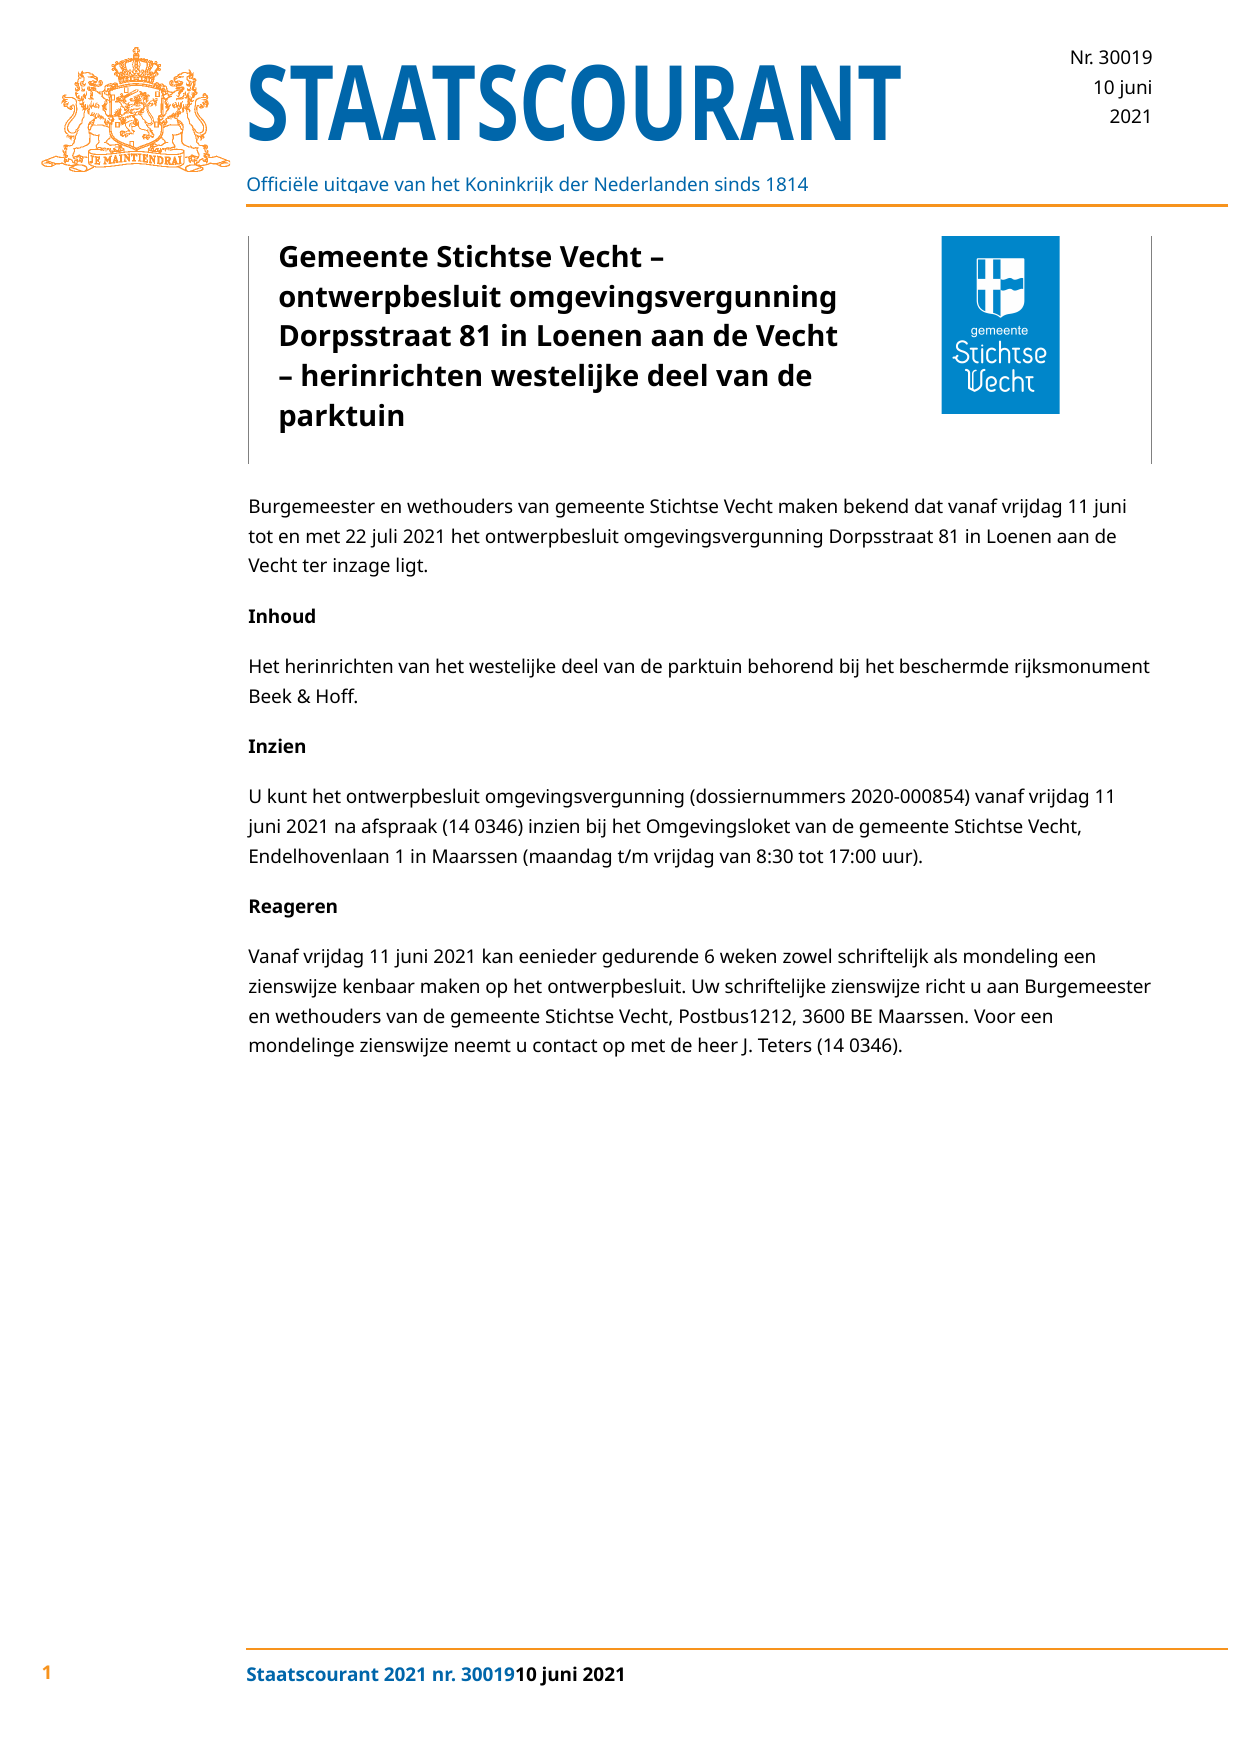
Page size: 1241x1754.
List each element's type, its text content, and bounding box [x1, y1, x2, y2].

picture [1001, 259, 1024, 279]
picture [971, 348, 977, 359]
text Burgemeester en wethouders van gemeente Stichtse Vecht maken bekend dat vanaf vrijdag 11 juni tot en met 22 juli 2021 het ontwerpbesluit omgevingsvergunning Dorpsstraat 81 in Loenen aan de Vecht ter inzage ligt. [248, 493, 1152, 578]
picture [1027, 377, 1032, 389]
picture [1000, 289, 1024, 317]
text Inhoud [248, 603, 1152, 629]
picture [977, 259, 1000, 313]
text Vanaf vrijdag 11 juni 2021 kan eenieder gedurende 6 weken zowel schriftelijk als mondeling een zienswijze kenbaar maken op het ontwerpbesluit. Uw schriftelijke zienswijze richt u aan Burgemeester en wethouders van de gemeente Stichtse Vecht, Postbus1212, 3600 BE Maarssen. Voor een mondelinge zienswijze neemt u contact op met de heer J. Teters (14 0346). [248, 944, 1152, 1058]
table_header [1060, 236, 1151, 413]
table_header [850, 236, 941, 413]
picture [1013, 370, 1020, 391]
picture [41, 47, 231, 172]
table_header [850, 414, 1151, 464]
text Het herinrichten van het westelijke deel van de parktuin behorend bij het beschermde rijksmonument Beek & Hoff. [248, 653, 1152, 709]
text Inzien [248, 733, 1152, 759]
table_header Gemeente Stichtse Vecht – ontwerpbesluit omgevingsvergunning Dorpsstraat 81 in Loenen aan de Vecht – herinrichten westelijke deel van de parktuin [249, 236, 850, 464]
picture [1013, 348, 1019, 359]
text Reageren [248, 893, 1152, 919]
text U kunt het ontwerpbesluit omgevingsvergunning (dossiernummers 2020-000854) vanaf vrijdag 11 juni 2021 na afspraak (14 0346) inzien bij het Omgevingsloket van de gemeente Stichtse Vecht, Endelhovenlaan 1 in Maarssen (maandag t/m vrijdag van 8:30 tot 17:00 uur). [248, 784, 1152, 869]
